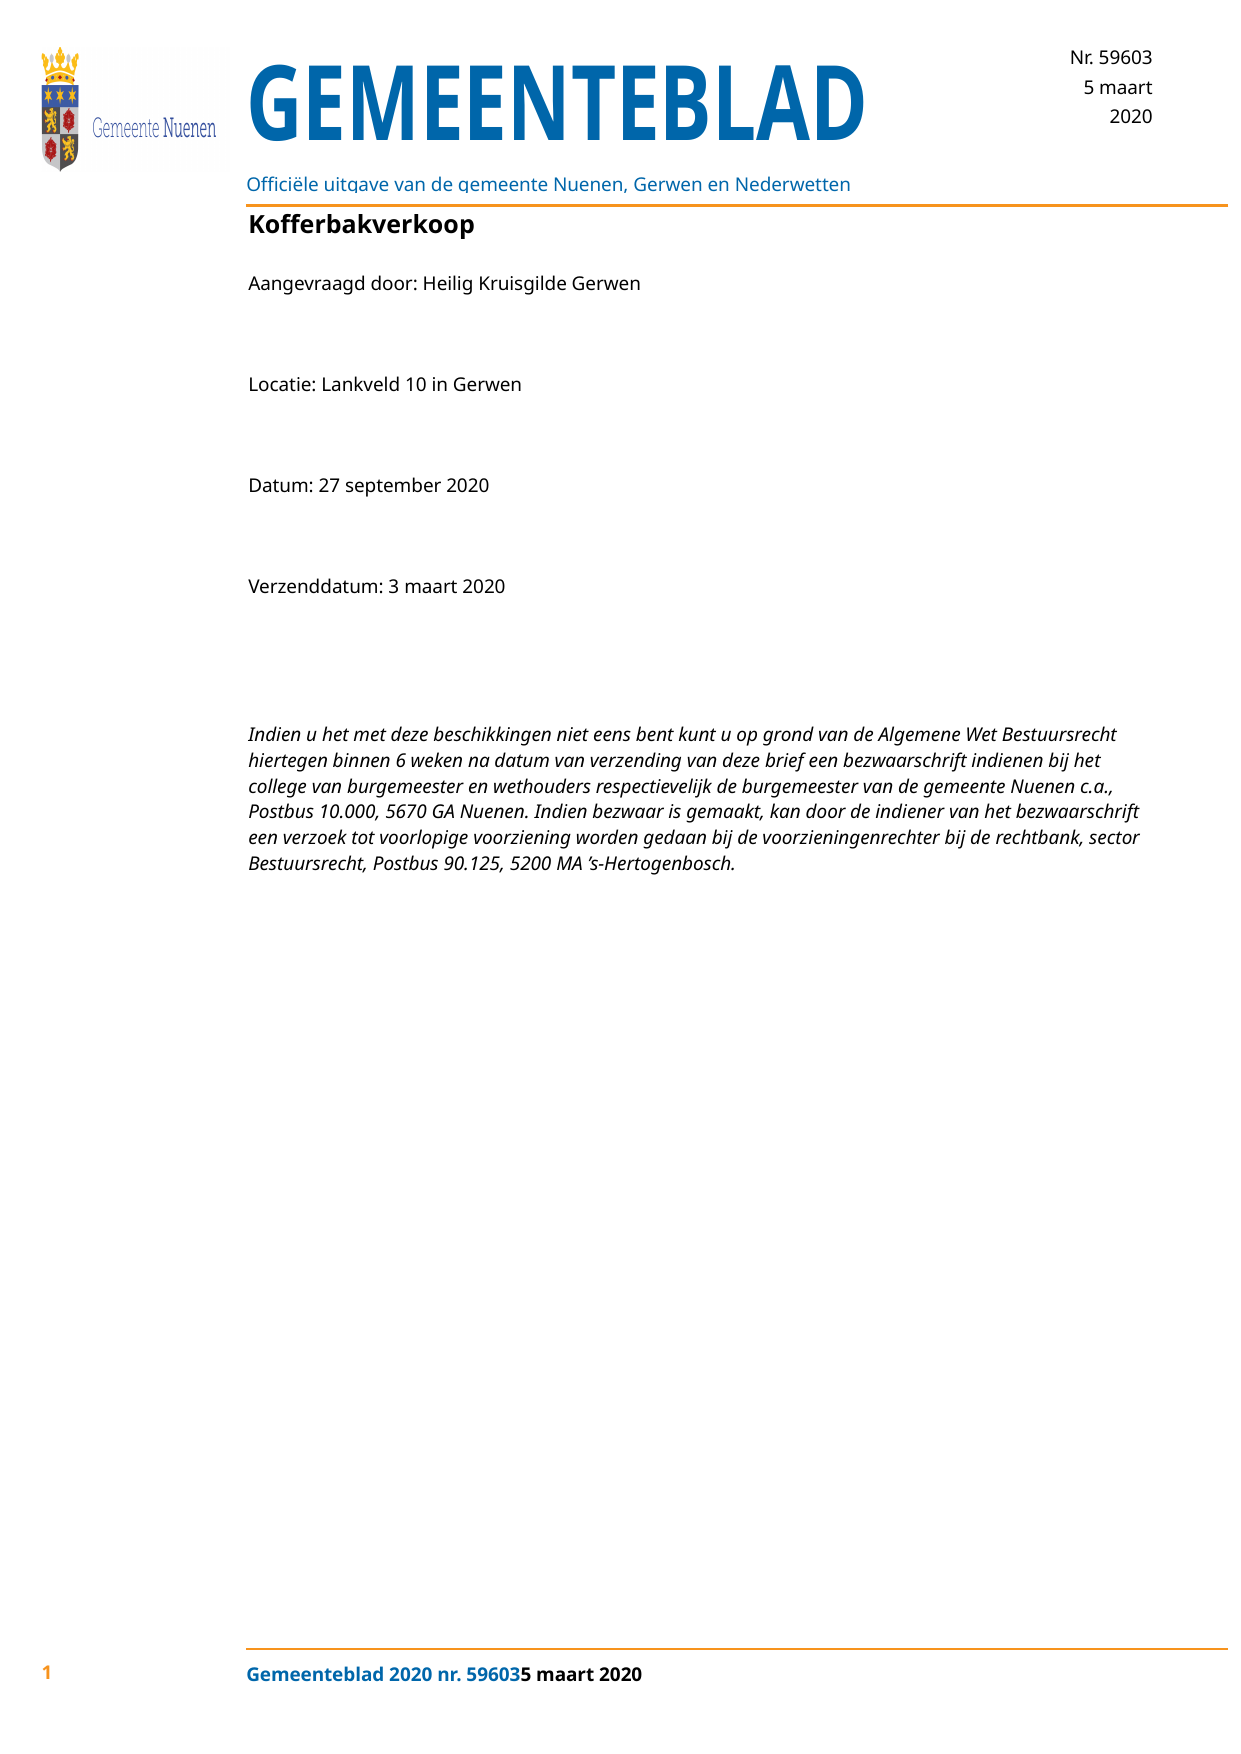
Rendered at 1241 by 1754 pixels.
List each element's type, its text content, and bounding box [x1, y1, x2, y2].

text Verzenddatum: 3 maart 2020 [248, 573, 1152, 598]
text Locatie: Lankveld 10 in Gerwen [248, 371, 1152, 397]
text Indien u het met deze beschikkingen niet eens bent kunt u op grond van de Algemene Wet Bestuursrecht hiertegen binnen 6 weken na datum van verzending van deze brief een bezwaarschrift indienen bij het college van burgemeester en wethouders respectievelijk de burgemeester van de gemeente Nuenen c.a., Postbus 10.000, 5670 GA Nuenen. Indien bezwaar is gemaakt, kan door de indiener van het bezwaarschrift een verzoek tot voorlopige voorziening worden gedaan bij de voorzieningenrechter bij de rechtbank, sector Bestuursrecht, Postbus 90.125, 5200 MA ’s-Hertogenbosch. [248, 721, 1152, 876]
text Aangevraagd door: Heilig Kruisgilde Gerwen [248, 270, 1152, 296]
text Kofferbakverkoop [248, 207, 1152, 241]
text Datum: 27 september 2020 [248, 472, 1152, 498]
picture [41, 47, 231, 172]
